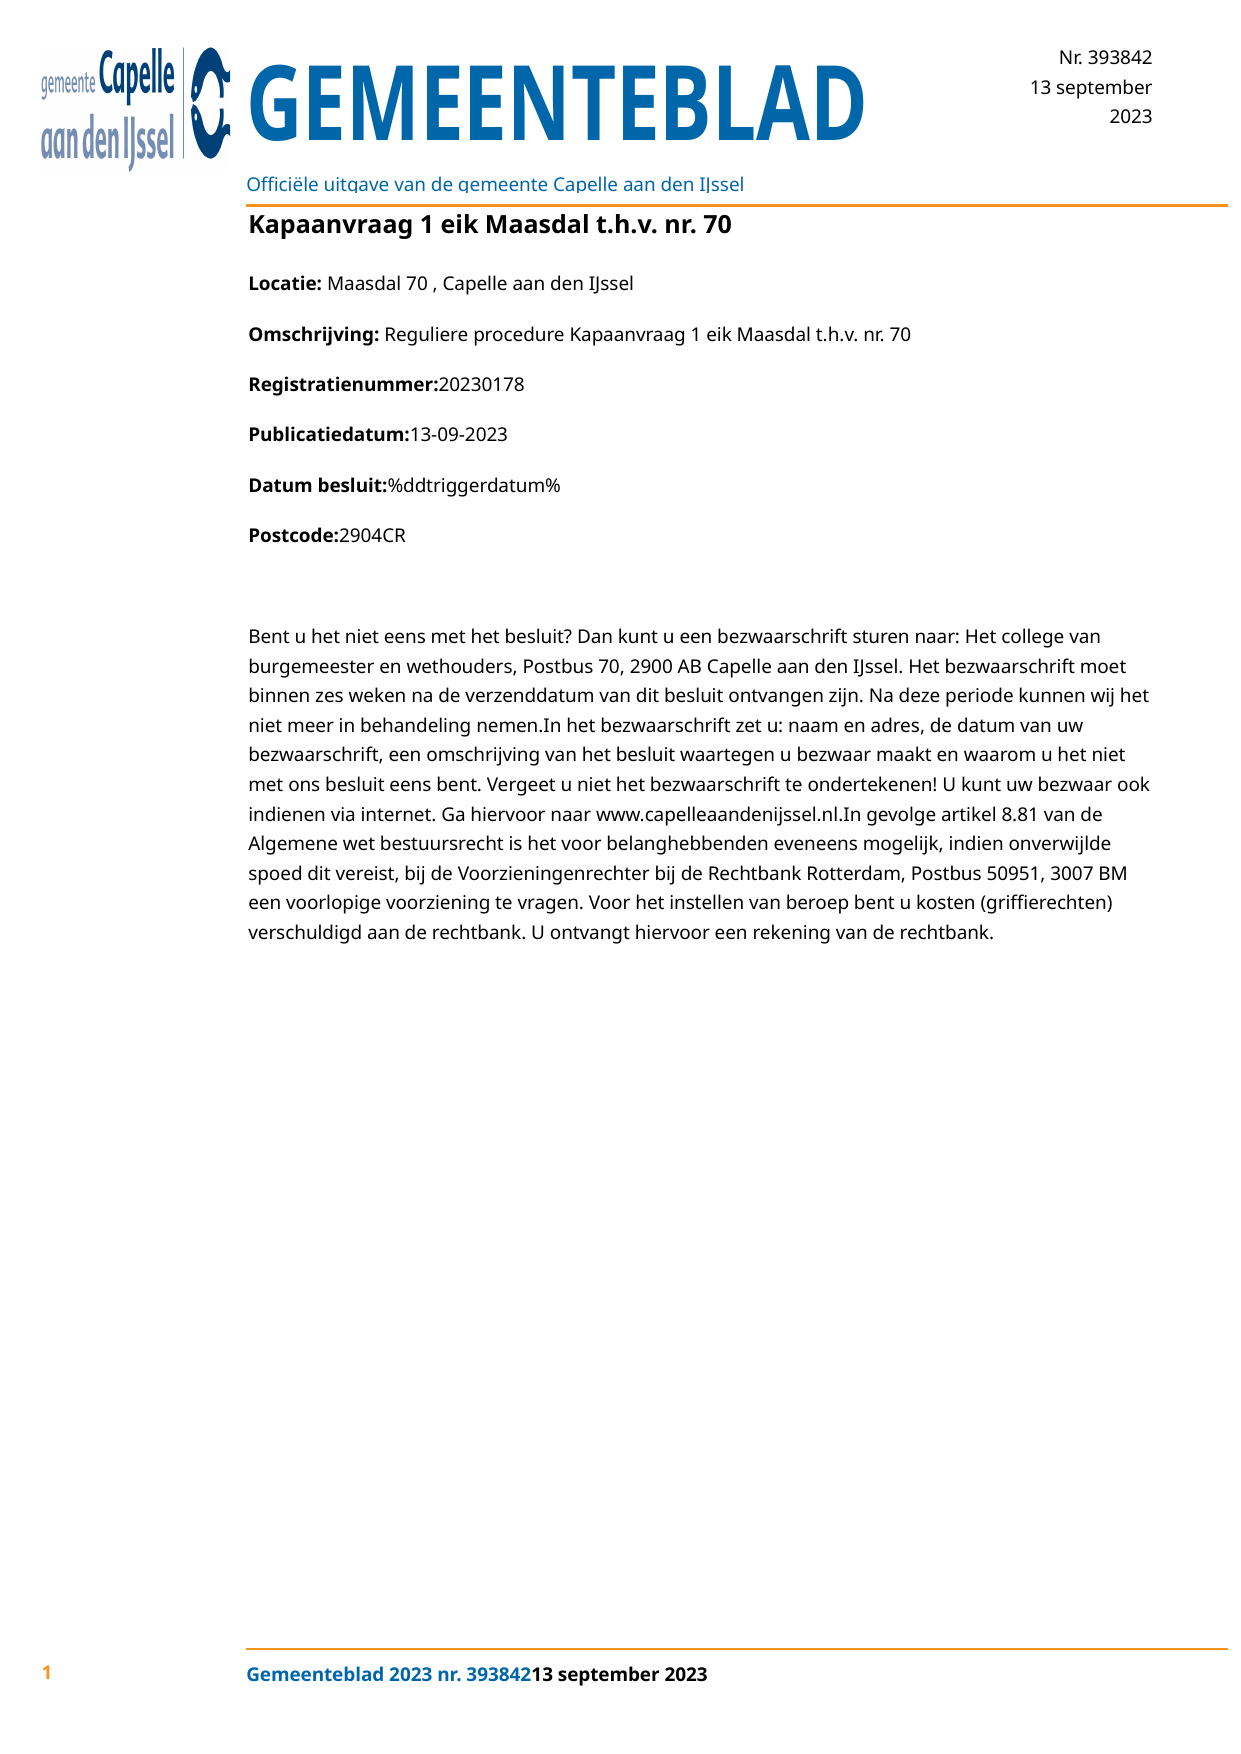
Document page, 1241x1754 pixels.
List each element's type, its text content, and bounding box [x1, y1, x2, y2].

text Postcode:2904CR [248, 522, 1152, 548]
text Datum besluit:%ddtriggerdatum% [248, 472, 1152, 498]
text Omschrijving: Reguliere procedure Kapaanvraag 1 eik Maasdal t.h.v. nr. 70 [248, 321, 1152, 346]
text Locatie: Maasdal 70 , Capelle aan den IJssel [248, 270, 1152, 296]
text Registratienummer:20230178 [248, 371, 1152, 397]
text Kapaanvraag 1 eik Maasdal t.h.v. nr. 70 [248, 207, 1152, 241]
text Bent u het niet eens met het besluit? Dan kunt u een bezwaarschrift sturen naar: Het college van burgemeester en wethouders, Postbus 70, 2900 AB Capelle aan den IJssel. Het bezwaarschrift moet binnen zes weken na de verzenddatum van dit besluit ontvangen zijn. Na deze periode kunnen wij het niet meer in behandeling nemen.In het bezwaarschrift zet u: naam en adres, de datum van uw bezwaarschrift, een omschrijving van het besluit waartegen u bezwaar maakt en waarom u het niet met ons besluit eens bent. Vergeet u niet het bezwaarschrift te ondertekenen! U kunt uw bezwaar ook indienen via internet. Ga hiervoor naar www.capelleaandenijssel.nl.In gevolge artikel 8.81 van de Algemene wet bestuursrecht is het voor belanghebbenden eveneens mogelijk, indien onverwijlde spoed dit vereist, bij de Voorzieningenrechter bij de Rechtbank Rotterdam, Postbus 50951, 3007 BM een voorlopige voorziening te vragen. Voor het instellen van beroep bent u kosten (griffierechten) verschuldigd aan de rechtbank. U ontvangt hiervoor een rekening van de rechtbank. [248, 623, 1152, 945]
text Publicatiedatum:13-09-2023 [248, 422, 1152, 447]
picture [41, 47, 231, 172]
